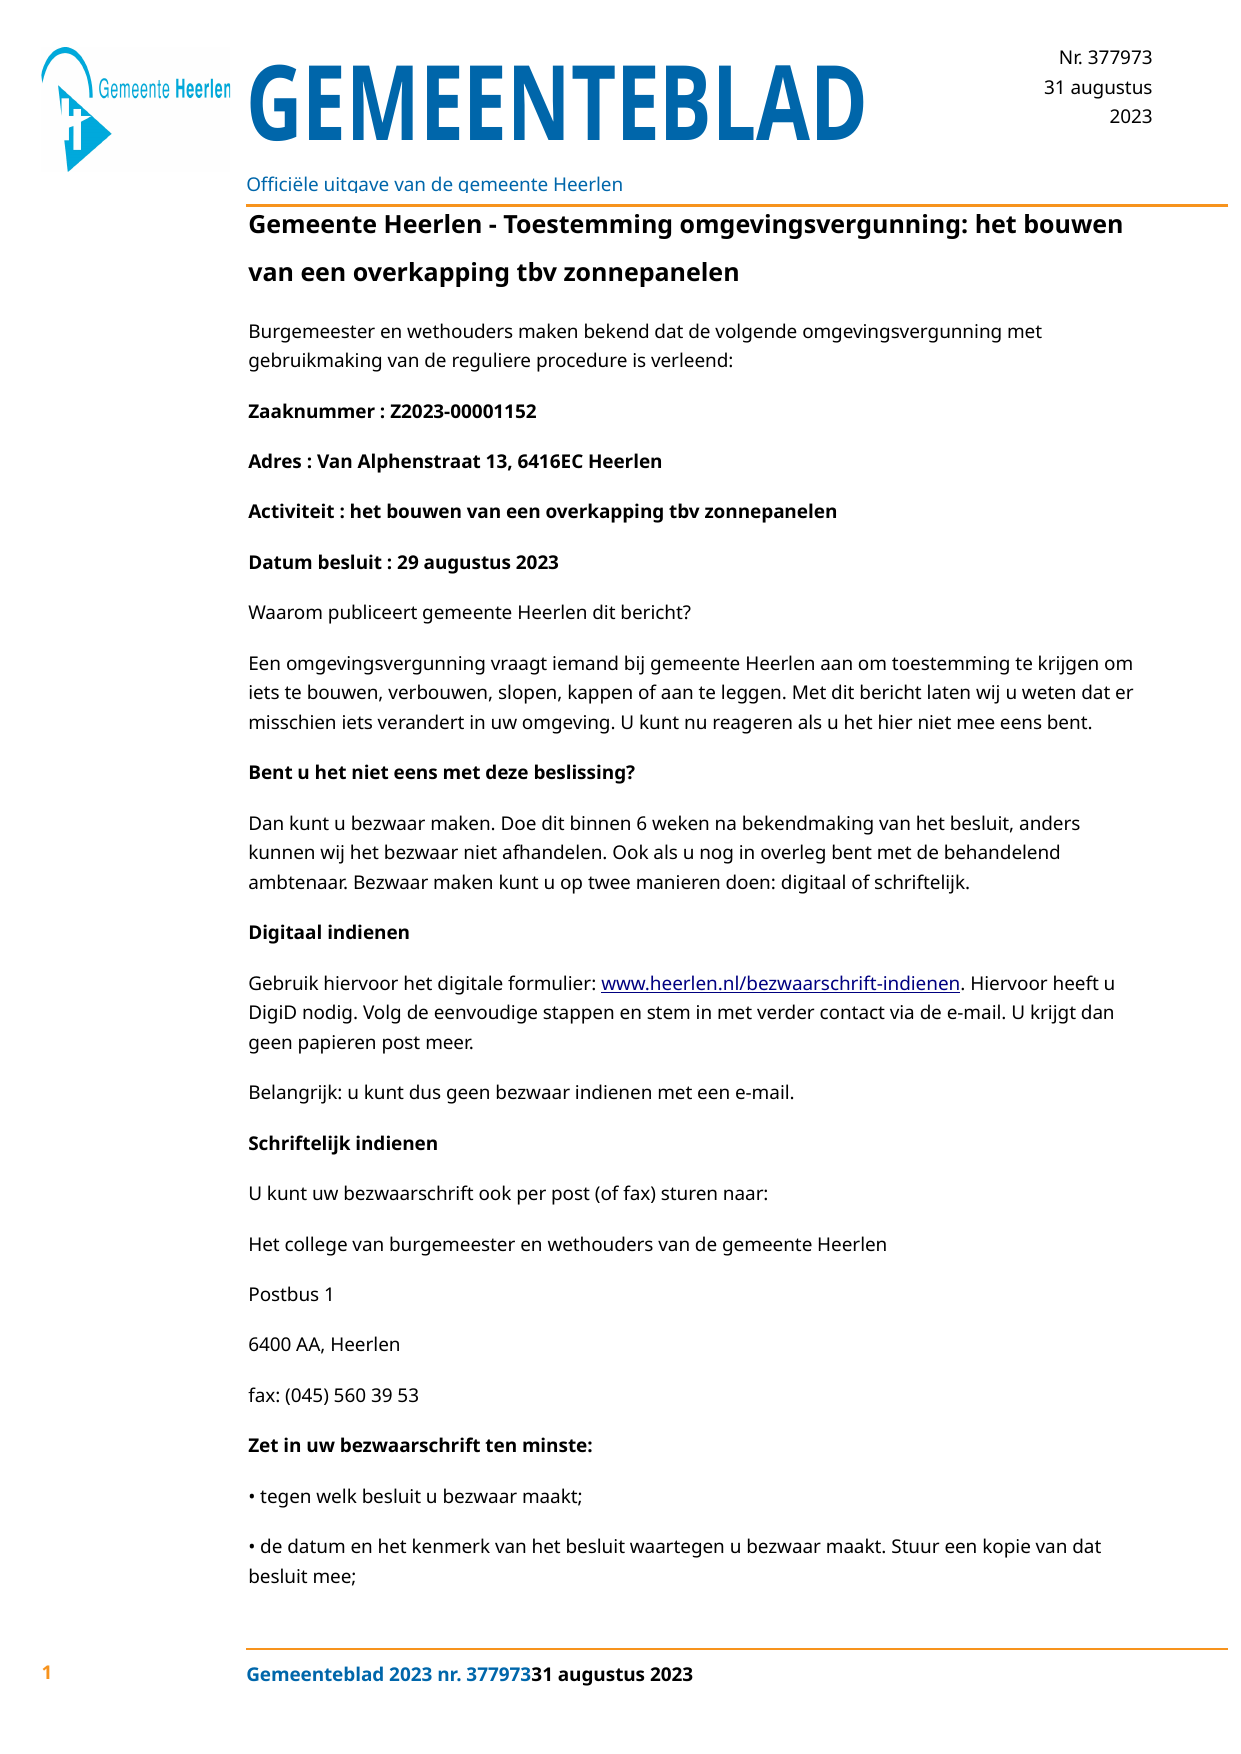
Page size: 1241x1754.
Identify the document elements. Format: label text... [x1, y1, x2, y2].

text Activiteit : het bouwen van een overkapping tbv zonnepanelen [248, 499, 1152, 524]
text U kunt uw bezwaarschrift ook per post (of fax) sturen naar: [248, 1180, 1152, 1206]
text Waarom publiceert gemeente Heerlen dit bericht? [248, 599, 1152, 625]
text Zet in uw bezwaarschrift ten minste: [248, 1432, 1152, 1458]
text Zaaknummer : Z2023-00001152 [248, 398, 1152, 424]
picture [41, 47, 231, 172]
text Bent u het niet eens met deze beslissing? [248, 759, 1152, 785]
text Adres : Van Alphenstraat 13, 6416EC Heerlen [248, 448, 1152, 474]
text Een omgevingsvergunning vraagt iemand bij gemeente Heerlen aan om toestemming te krijgen om iets te bouwen, verbouwen, slopen, kappen of aan te leggen. Met dit bericht laten wij u weten dat er misschien iets verandert in uw omgeving. U kunt nu reageren als u het hier niet mee eens bent. [248, 650, 1152, 735]
text Digitaal indienen [248, 919, 1152, 945]
text Het college van burgemeester en wethouders van de gemeente Heerlen [248, 1231, 1152, 1257]
text fax: (045) 560 39 53 [248, 1382, 1152, 1408]
text Dan kunt u bezwaar maken. Doe dit binnen 6 weken na bekendmaking van het besluit, anders kunnen wij het bezwaar niet afhandelen. Ook als u nog in overleg bent met de behandelend ambtenaar. Bezwaar maken kunt u op twee manieren doen: digitaal of schriftelijk. [248, 810, 1152, 895]
text • tegen welk besluit u bezwaar maakt; [248, 1483, 1152, 1509]
text Schriftelijk indienen [248, 1130, 1152, 1156]
text Gebruik hiervoor het digitale formulier: www.heerlen.nl/bezwaarschrift-indienen. Hiervoor heeft u DigiD nodig. Volg de eenvoudige stappen en stem in met verder contact via de e-mail. U krijgt dan geen papieren post meer. [248, 970, 1152, 1055]
text Burgemeester en wethouders maken bekend dat de volgende omgevingsvergunning met gebruikmaking van de reguliere procedure is verleend: [248, 318, 1152, 373]
text • de datum en het kenmerk van het besluit waartegen u bezwaar maakt. Stuur een kopie van dat besluit mee; [248, 1533, 1152, 1589]
text Gemeente Heerlen - Toestemming omgevingsvergunning: het bouwen van een overkapping tbv zonnepanelen [248, 207, 1152, 288]
text 6400 AA, Heerlen [248, 1332, 1152, 1357]
text Belangrijk: u kunt dus geen bezwaar indienen met een e-mail. [248, 1079, 1152, 1105]
text Postbus 1 [248, 1281, 1152, 1307]
text Datum besluit : 29 augustus 2023 [248, 549, 1152, 575]
picture [41, 47, 59, 70]
